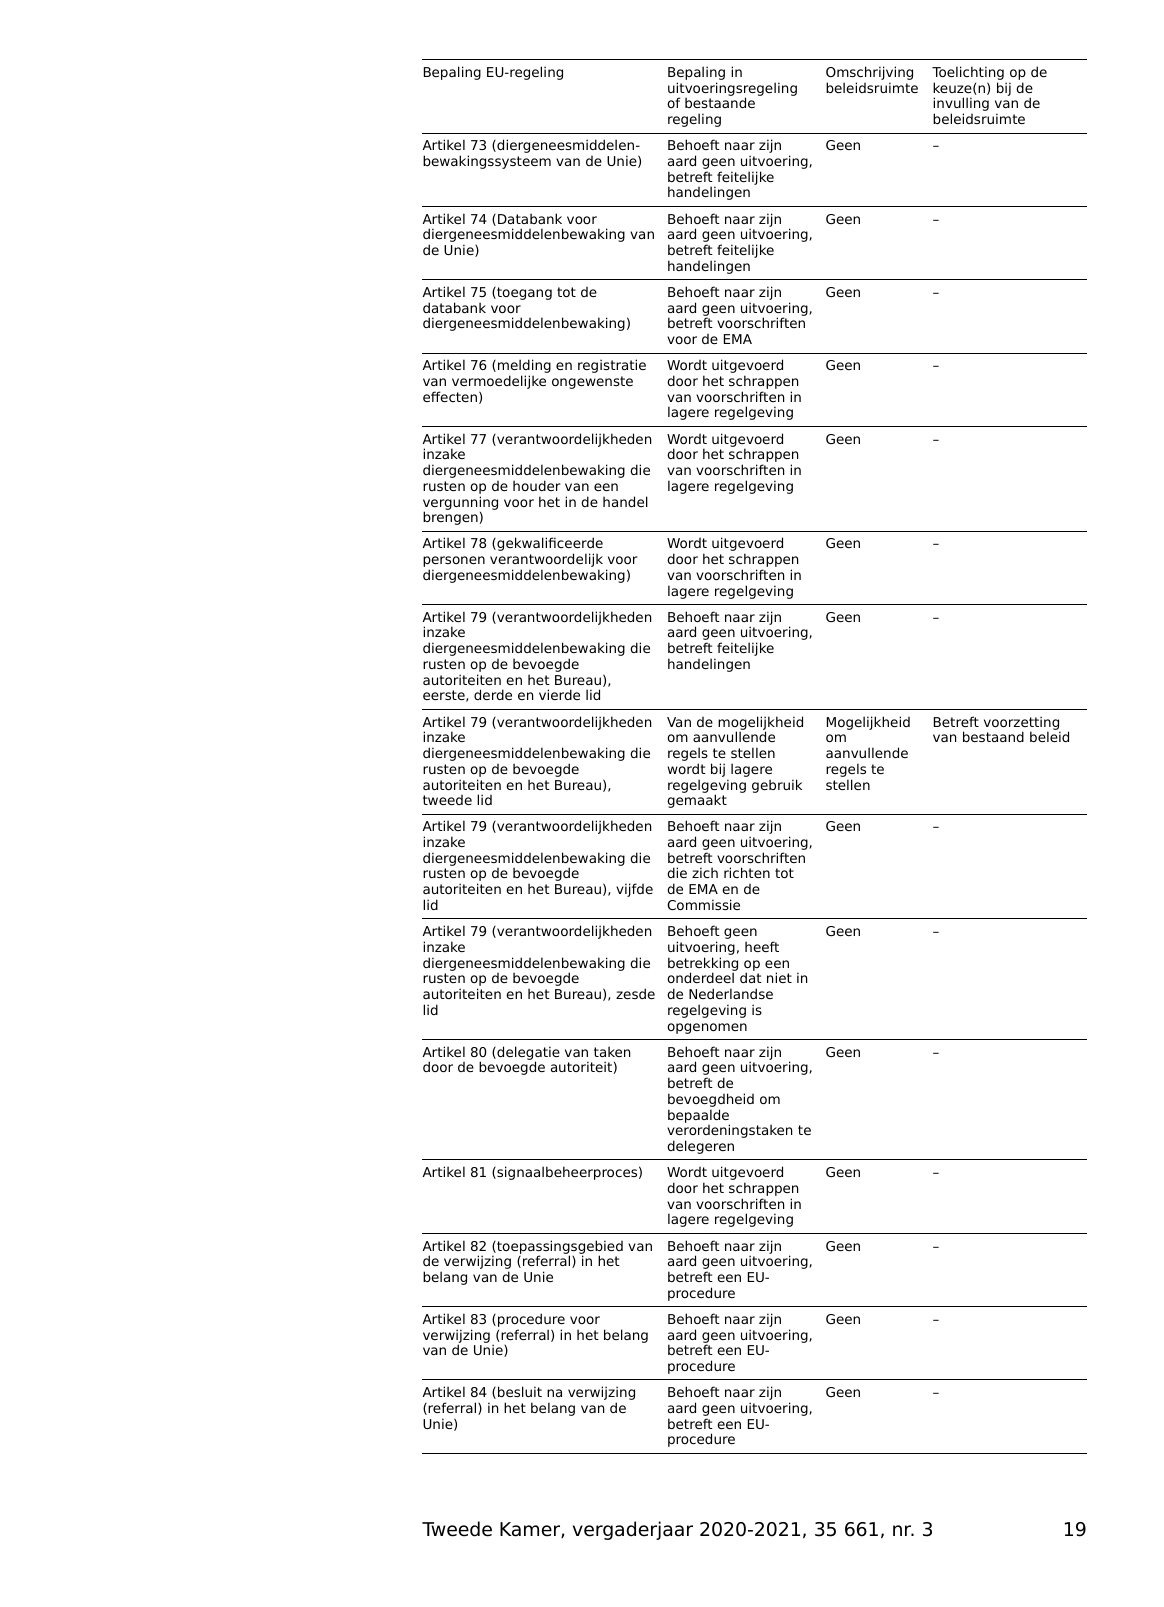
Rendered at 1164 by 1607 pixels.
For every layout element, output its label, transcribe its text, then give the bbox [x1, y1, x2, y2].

table_cell Artikel 79 (verantwoordelijkheden inzake diergeneesmiddelenbewaking die rusten op de bevoegde autoriteiten en het Bureau), tweede lid [422, 710, 661, 813]
table_cell Geen [819, 134, 927, 206]
table_cell Geen [819, 919, 927, 1039]
table_cell Artikel 73 (diergeneesmiddelen-bewakingssysteem van de Unie) [422, 134, 661, 206]
table_cell Geen [819, 354, 927, 426]
table_cell Behoeft naar zijn aard geen uitvoering, betreft de bevoegdheid om bepaalde verordeningstaken te delegeren [661, 1040, 819, 1159]
table_cell Artikel 78 (gekwalificeerde personen verantwoordelijk voor diergeneesmiddelenbewaking) [422, 532, 661, 604]
table_cell Wordt uitgevoerd door het schrappen van voorschriften in lagere regelgeving [661, 532, 819, 604]
table_cell – [927, 605, 1087, 709]
table_header Bepaling in uitvoeringsregeling of bestaande regeling [661, 60, 819, 132]
table_header Bepaling EU-regeling [422, 60, 661, 132]
table_cell Mogelijkheid om aanvullende regels te stellen [819, 710, 927, 813]
table_cell – [927, 1160, 1087, 1233]
table_cell Geen [819, 1234, 927, 1306]
table_cell Behoeft naar zijn aard geen uitvoering, betreft een EU-procedure [661, 1307, 819, 1379]
table_header Omschrijving beleidsruimte [819, 60, 927, 132]
table_cell Geen [819, 1307, 927, 1379]
table_cell Artikel 83 (procedure voor verwijzing (referral) in het belang van de Unie) [422, 1307, 661, 1379]
table_cell – [927, 1040, 1087, 1159]
table_cell Artikel 79 (verantwoordelijkheden inzake diergeneesmiddelenbewaking die rusten op de bevoegde autoriteiten en het Bureau), vijfde lid [422, 815, 661, 918]
table_cell Artikel 84 (besluit na verwijzing (referral) in het belang van de Unie) [422, 1380, 661, 1453]
table_cell – [927, 280, 1087, 352]
table_cell Artikel 80 (delegatie van taken door de bevoegde autoriteit) [422, 1040, 661, 1159]
table_cell – [927, 815, 1087, 918]
table_cell – [927, 1307, 1087, 1379]
table_cell Artikel 77 (verantwoordelijkheden inzake diergeneesmiddelenbewaking die rusten op de houder van een vergunning voor het in de handel brengen) [422, 427, 661, 531]
table_cell – [927, 134, 1087, 206]
table_cell Van de mogelijkheid om aanvullende regels te stellen wordt bij lagere regelgeving gebruik gemaakt [661, 710, 819, 813]
table_cell Behoeft naar zijn aard geen uitvoering, betreft voorschriften die zich richten tot de EMA en de Commissie [661, 815, 819, 918]
table_cell Artikel 76 (melding en registratie van vermoedelijke ongewenste effecten) [422, 354, 661, 426]
table_cell Behoeft naar zijn aard geen uitvoering, betreft voorschriften voor de EMA [661, 280, 819, 352]
table_cell Behoeft naar zijn aard geen uitvoering, betreft een EU-procedure [661, 1234, 819, 1306]
table_cell Betreft voorzetting van bestaand beleid [927, 710, 1087, 813]
table_cell – [927, 532, 1087, 604]
table_cell – [927, 207, 1087, 279]
table_cell Artikel 79 (verantwoordelijkheden inzake diergeneesmiddelenbewaking die rusten op de bevoegde autoriteiten en het Bureau), zesde lid [422, 919, 661, 1039]
table_header Toelichting op de keuze(n) bij de invulling van de beleidsruimte [927, 60, 1087, 132]
table_cell Geen [819, 207, 927, 279]
table_cell – [927, 427, 1087, 531]
table_cell Artikel 82 (toepassingsgebied van de verwijzing (referral) in het belang van de Unie [422, 1234, 661, 1306]
table_cell Geen [819, 1160, 927, 1233]
table_cell Wordt uitgevoerd door het schrappen van voorschriften in lagere regelgeving [661, 354, 819, 426]
table_cell Artikel 75 (toegang tot de databank voor diergeneesmiddelenbewaking) [422, 280, 661, 352]
table_cell Geen [819, 605, 927, 709]
table_cell Artikel 79 (verantwoordelijkheden inzake diergeneesmiddelenbewaking die rusten op de bevoegde autoriteiten en het Bureau), eerste, derde en vierde lid [422, 605, 661, 709]
table_cell Artikel 81 (signaalbeheerproces) [422, 1160, 661, 1233]
table_cell Geen [819, 1380, 927, 1453]
table_cell Behoeft naar zijn aard geen uitvoering, betreft feitelijke handelingen [661, 207, 819, 279]
table_cell Geen [819, 532, 927, 604]
table_cell Geen [819, 280, 927, 352]
table_cell Geen [819, 427, 927, 531]
table_cell Behoeft naar zijn aard geen uitvoering, betreft feitelijke handelingen [661, 605, 819, 709]
table_cell Geen [819, 1040, 927, 1159]
table_cell Wordt uitgevoerd door het schrappen van voorschriften in lagere regelgeving [661, 427, 819, 531]
table_cell Behoeft naar zijn aard geen uitvoering, betreft een EU-procedure [661, 1380, 819, 1453]
table_cell – [927, 1380, 1087, 1453]
table_cell Behoeft naar zijn aard geen uitvoering, betreft feitelijke handelingen [661, 134, 819, 206]
table_cell Geen [819, 815, 927, 918]
table_cell Wordt uitgevoerd door het schrappen van voorschriften in lagere regelgeving [661, 1160, 819, 1233]
table_cell – [927, 1234, 1087, 1306]
table_cell – [927, 354, 1087, 426]
table_cell – [927, 919, 1087, 1039]
table_cell Behoeft geen uitvoering, heeft betrekking op een onderdeel dat niet in de Nederlandse regelgeving is opgenomen [661, 919, 819, 1039]
table_cell Artikel 74 (Databank voor diergeneesmiddelenbewaking van de Unie) [422, 207, 661, 279]
